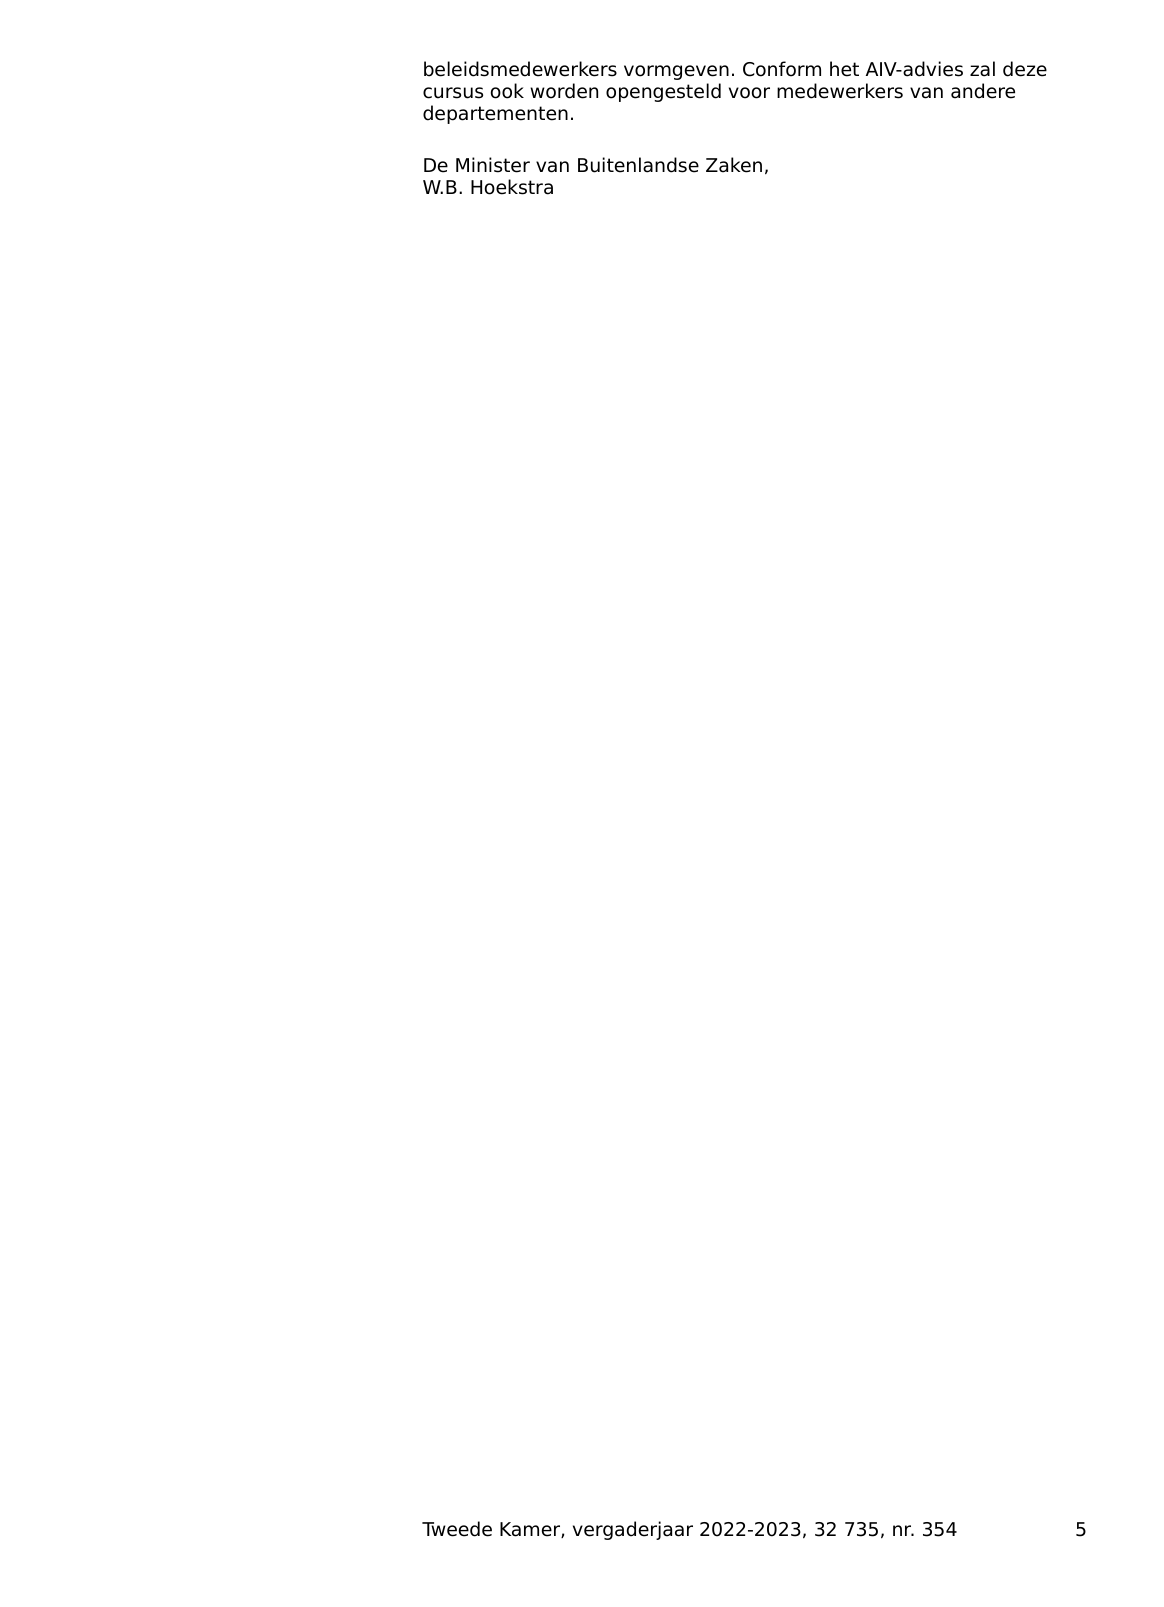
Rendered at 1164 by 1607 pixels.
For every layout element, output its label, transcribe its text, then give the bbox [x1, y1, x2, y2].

text beleidsmedewerkers vormgeven. Conform het AIV-advies zal deze cursus ook worden opengesteld voor medewerkers van andere departementen. [422, 59, 1087, 125]
text De Minister van Buitenlandse Zaken, W.B. Hoekstra [422, 155, 1087, 199]
